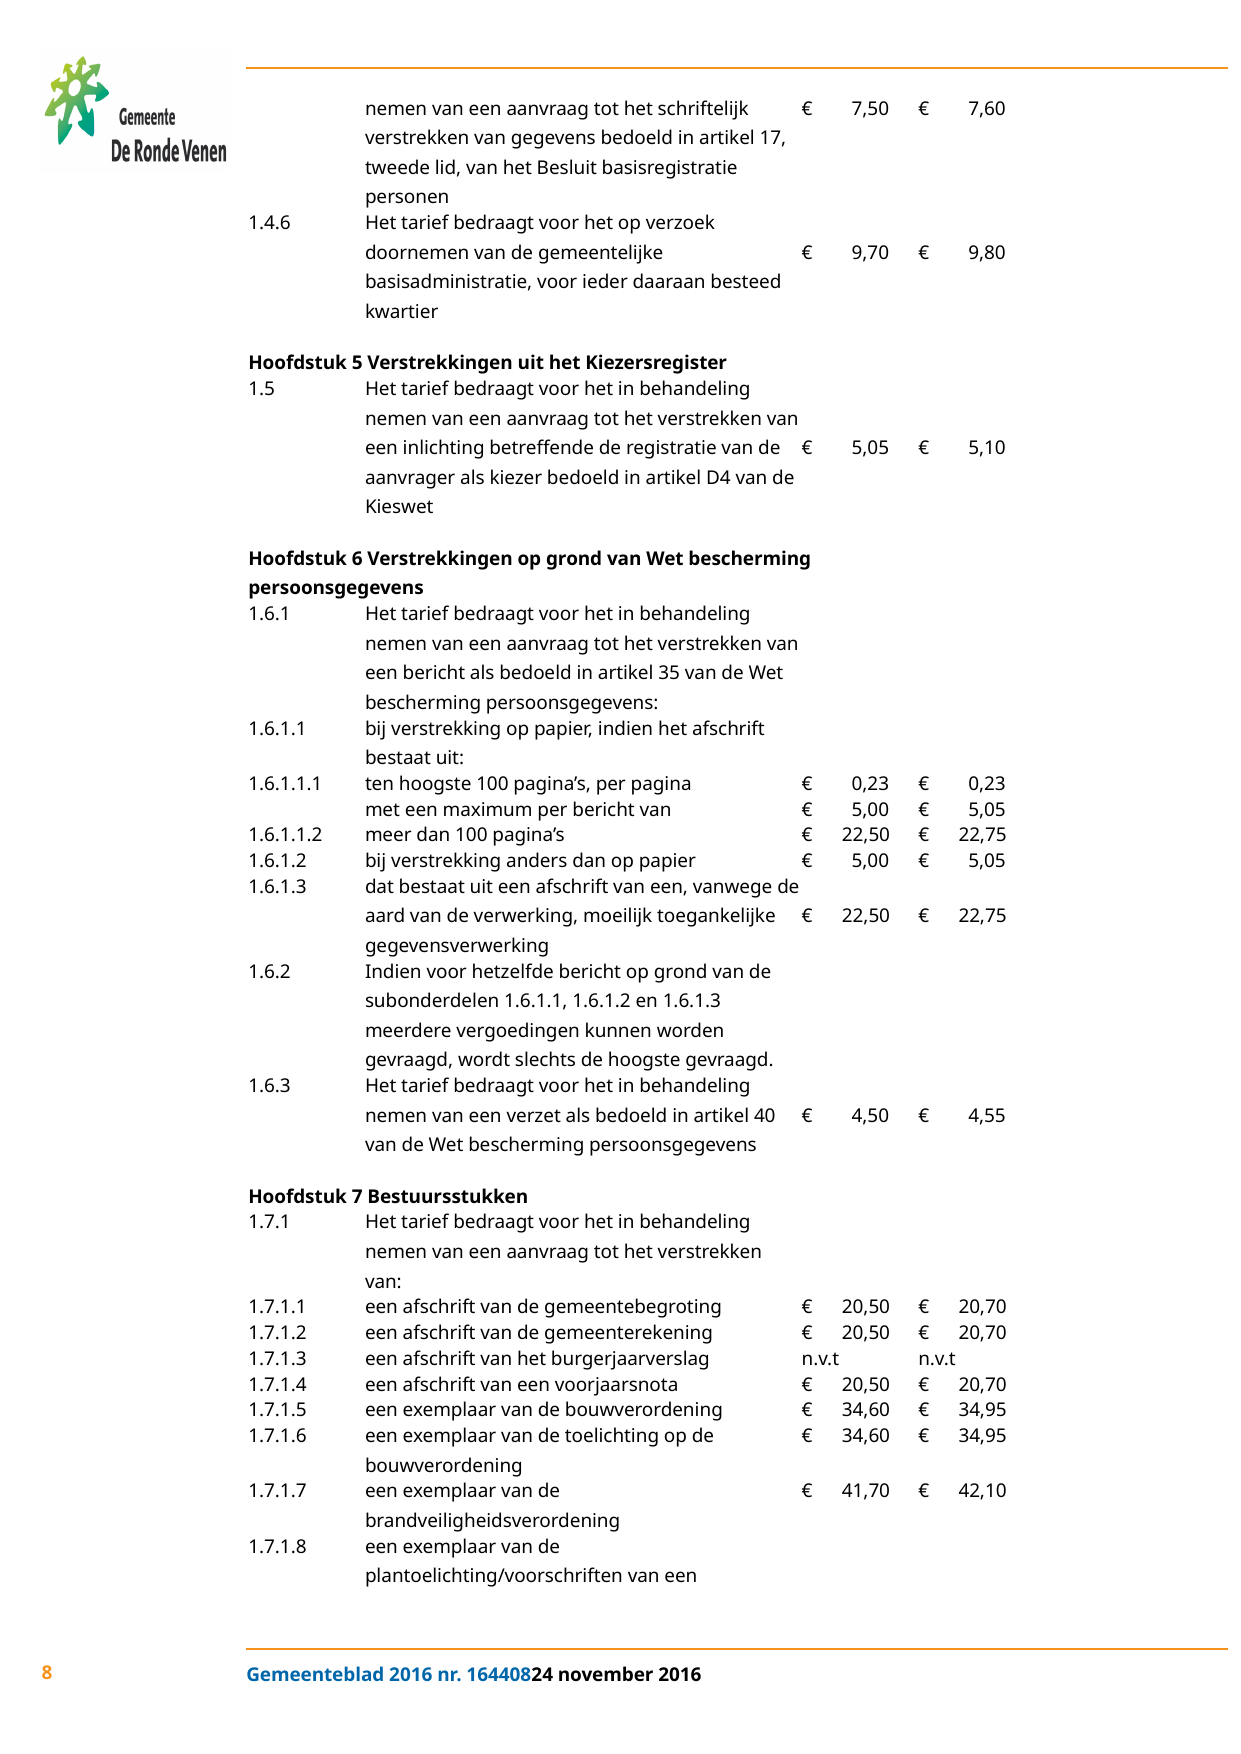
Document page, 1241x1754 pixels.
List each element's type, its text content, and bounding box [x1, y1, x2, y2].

table_cell € 20,50 [801, 1294, 918, 1319]
table_cell € 0,23 [801, 770, 918, 796]
table_cell [801, 1157, 918, 1183]
table_cell [248, 324, 365, 349]
table_cell [801, 715, 918, 770]
picture [41, 47, 231, 172]
table_cell dat bestaat uit een afschrift van een, vanwege de aard van de verwerking, moeilijk toegankelijke gegevensverwerking [365, 873, 801, 958]
table_cell ten hoogste 100 pagina’s, per pagina [365, 770, 801, 796]
table_cell [801, 1533, 918, 1588]
table_cell [918, 1533, 1152, 1588]
table_cell 1.6.1.1 [248, 715, 365, 770]
table_cell Indien voor hetzelfde bericht op grond van de subonderdelen 1.6.1.1, 1.6.1.2 en 1.6.1.3 meerdere vergoedingen kunnen worden gevraagd, wordt slechts de hoogste gevraagd. [365, 958, 801, 1072]
table_cell Hoofdstuk 7 Bestuursstukken [248, 1183, 801, 1209]
table_cell [918, 519, 1152, 545]
table_cell [248, 95, 365, 209]
table_cell € 41,70 [801, 1478, 918, 1533]
table_cell 1.4.6 [248, 209, 365, 324]
table_cell [918, 350, 1152, 375]
table_cell 1.7.1.6 [248, 1422, 365, 1478]
table_cell 1.6.1.2 [248, 847, 365, 873]
table_cell [918, 324, 1152, 349]
table_cell [365, 1157, 801, 1183]
table_cell € 9,70 [801, 209, 918, 324]
table_cell 1.6.1.3 [248, 873, 365, 958]
table_cell [801, 324, 918, 349]
table_cell € 5,05 [801, 375, 918, 519]
table_cell € 42,10 [918, 1478, 1152, 1533]
table_cell [918, 1209, 1152, 1294]
table_cell 1.7.1.1 [248, 1294, 365, 1319]
table_cell Hoofdstuk 5 Verstrekkingen uit het Kiezersregister [248, 350, 801, 375]
table_cell [918, 1157, 1152, 1183]
table_cell € 22,75 [918, 873, 1152, 958]
table_cell € 20,70 [918, 1319, 1152, 1345]
table_cell 1.6.1 [248, 600, 365, 715]
table_cell 1.6.1.1.1 [248, 770, 365, 796]
table_cell € 20,50 [801, 1371, 918, 1397]
table_cell € 34,95 [918, 1397, 1152, 1422]
table_cell 1.7.1.2 [248, 1319, 365, 1345]
table_cell € 7,50 [801, 95, 918, 209]
table_cell Het tarief bedraagt voor het in behandeling nemen van een aanvraag tot het verstrekken van: [365, 1209, 801, 1294]
table_cell n.v.t [801, 1345, 918, 1371]
table_cell € 4,50 [801, 1073, 918, 1157]
table_cell € 7,60 [918, 95, 1152, 209]
table_cell € 34,95 [918, 1422, 1152, 1478]
table_cell 1.7.1.8 [248, 1533, 365, 1588]
table_cell [918, 600, 1152, 715]
table_cell [801, 1183, 918, 1209]
table_cell een exemplaar van de brandveiligheidsverordening [365, 1478, 801, 1533]
table_cell € 5,10 [918, 375, 1152, 519]
table_cell € 34,60 [801, 1422, 918, 1478]
table_cell € 5,00 [801, 847, 918, 873]
table_cell 1.7.1.4 [248, 1371, 365, 1397]
table_cell € 20,50 [801, 1319, 918, 1345]
table_cell [365, 324, 801, 349]
table_cell [801, 519, 918, 545]
table_cell 1.7.1 [248, 1209, 365, 1294]
table_cell [801, 1209, 918, 1294]
table_cell € 22,50 [801, 873, 918, 958]
table_cell 1.5 [248, 375, 365, 519]
table_cell € 20,70 [918, 1294, 1152, 1319]
table_cell 1.6.1.1.2 [248, 822, 365, 847]
table_cell [365, 519, 801, 545]
table_cell [248, 1157, 365, 1183]
table_cell [801, 350, 918, 375]
table_cell Het tarief bedraagt voor het in behandeling nemen van een aanvraag tot het verstrekken van een bericht als bedoeld in artikel 35 van de Wet bescherming persoonsgegevens: [365, 600, 801, 715]
table_cell een exemplaar van de toelichting op de bouwverordening [365, 1422, 801, 1478]
table_cell nemen van een aanvraag tot het schriftelijk verstrekken van gegevens bedoeld in artikel 17, tweede lid, van het Besluit basisregistratie personen [365, 95, 801, 209]
table_cell [248, 796, 365, 822]
table_cell [801, 600, 918, 715]
table_cell [801, 958, 918, 1072]
table_cell 1.7.1.5 [248, 1397, 365, 1422]
table_cell € 9,80 [918, 209, 1152, 324]
table_cell bij verstrekking op papier, indien het afschrift bestaat uit: [365, 715, 801, 770]
table_cell [248, 519, 365, 545]
table_cell 1.6.2 [248, 958, 365, 1072]
table_cell Het tarief bedraagt voor het in behandeling nemen van een verzet als bedoeld in artikel 40 van de Wet bescherming persoonsgegevens [365, 1073, 801, 1157]
table_cell een afschrift van de gemeentebegroting [365, 1294, 801, 1319]
table_cell € 5,00 [801, 796, 918, 822]
table_cell Het tarief bedraagt voor het in behandeling nemen van een aanvraag tot het verstrekken van een inlichting betreffende de registratie van de aanvrager als kiezer bedoeld in artikel D4 van de Kieswet [365, 375, 801, 519]
table_cell 1.7.1.7 [248, 1478, 365, 1533]
table_cell [918, 715, 1152, 770]
table_cell [918, 958, 1152, 1072]
table_cell een afschrift van een voorjaarsnota [365, 1371, 801, 1397]
table_cell een exemplaar van de plantoelichting/voorschriften van een [365, 1533, 801, 1588]
table_cell € 22,75 [918, 822, 1152, 847]
table_cell € 34,60 [801, 1397, 918, 1422]
table_cell [918, 545, 1152, 600]
table_cell een afschrift van de gemeenterekening [365, 1319, 801, 1345]
table_cell € 20,70 [918, 1371, 1152, 1397]
table_cell € 5,05 [918, 796, 1152, 822]
table_cell [918, 1183, 1152, 1209]
table_cell bij verstrekking anders dan op papier [365, 847, 801, 873]
table_cell Hoofdstuk 6 Verstrekkingen op grond van Wet bescherming persoonsgegevens [248, 545, 918, 600]
table_cell n.v.t [918, 1345, 1152, 1371]
table_cell een afschrift van het burgerjaarverslag [365, 1345, 801, 1371]
table_cell een exemplaar van de bouwverordening [365, 1397, 801, 1422]
table_cell € 4,55 [918, 1073, 1152, 1157]
table_cell € 0,23 [918, 770, 1152, 796]
table_cell meer dan 100 pagina’s [365, 822, 801, 847]
table_cell 1.6.3 [248, 1073, 365, 1157]
table_cell met een maximum per bericht van [365, 796, 801, 822]
table_cell € 22,50 [801, 822, 918, 847]
table_cell Het tarief bedraagt voor het op verzoek doornemen van de gemeentelijke basisadministratie, voor ieder daaraan besteed kwartier [365, 209, 801, 324]
table_cell 1.7.1.3 [248, 1345, 365, 1371]
table_cell € 5,05 [918, 847, 1152, 873]
